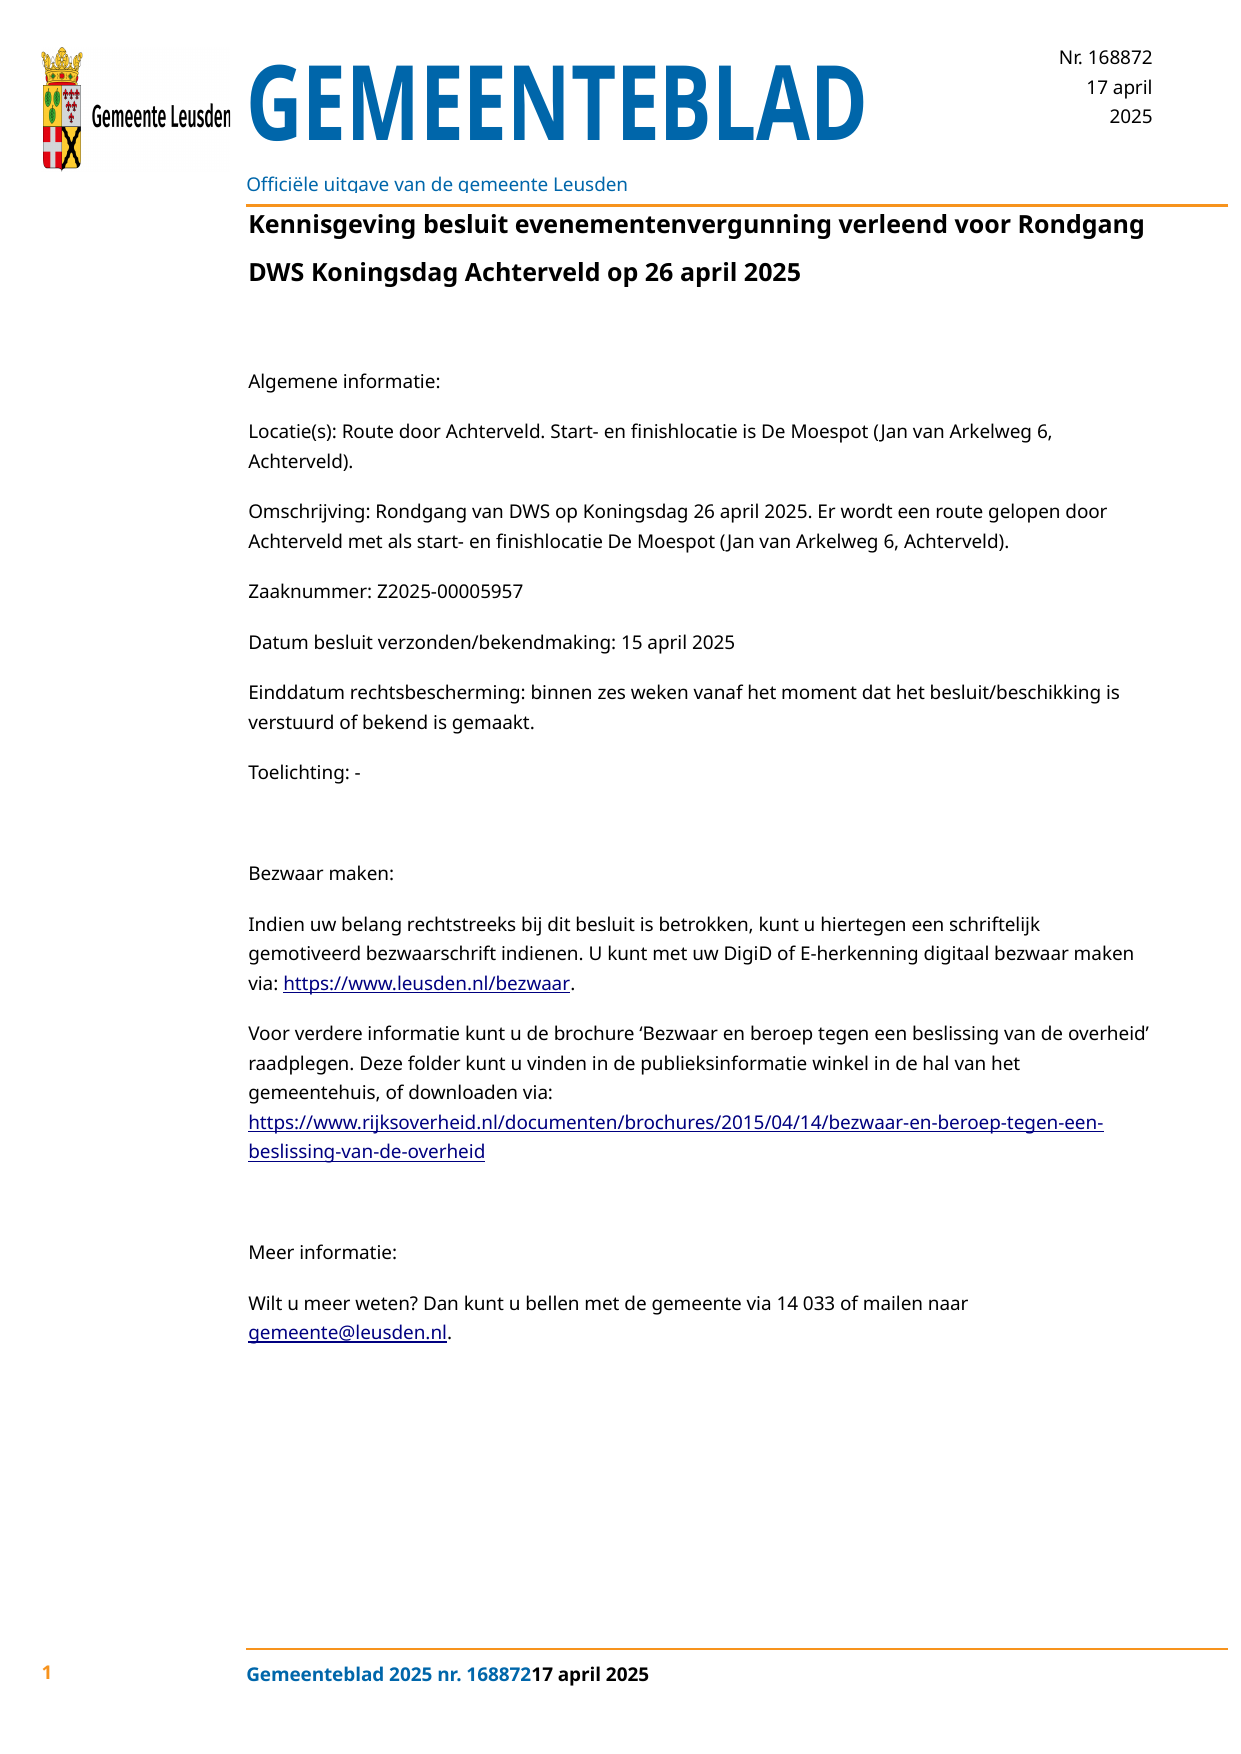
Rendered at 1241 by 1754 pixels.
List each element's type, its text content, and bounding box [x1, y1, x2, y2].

text Datum besluit verzonden/bekendmaking: 15 april 2025 [248, 629, 1152, 655]
text Toelichting: - [248, 759, 1152, 785]
text Indien uw belang rechtstreeks bij dit besluit is betrokken, kunt u hiertegen een schriftelijk gemotiveerd bezwaarschrift indienen. U kunt met uw DigiD of E-herkenning digitaal bezwaar maken via: https://www.leusden.nl/bezwaar. [248, 911, 1152, 996]
picture [41, 47, 231, 172]
text Bezwaar maken: [248, 860, 1152, 886]
text Locatie(s): Route door Achterveld. Start- en finishlocatie is De Moespot (Jan van Arkelweg 6, Achterveld). [248, 419, 1152, 474]
text Meer informatie: [248, 1239, 1152, 1265]
text Algemene informatie: [248, 368, 1152, 394]
text Voor verdere informatie kunt u de brochure ‘Bezwaar en beroep tegen een beslissing van de overheid’ raadplegen. Deze folder kunt u vinden in de publieksinformatie winkel in de hal van het gemeentehuis, of downloaden via: https://www.rijksoverheid.nl/documenten/brochures/2015/04/14/bezwaar-en-beroep-tegen-een-beslissing-van-de-overheid [248, 1020, 1152, 1164]
text Zaaknummer: Z2025-00005957 [248, 579, 1152, 604]
text Wilt u meer weten? Dan kunt u bellen met de gemeente via 14 033 of mailen naar gemeente@leusden.nl. [248, 1290, 1152, 1345]
text Einddatum rechtsbescherming: binnen zes weken vanaf het moment dat het besluit/beschikking is verstuurd of bekend is gemaakt. [248, 679, 1152, 735]
text Kennisgeving besluit evenementenvergunning verleend voor Rondgang DWS Koningsdag Achterveld op 26 april 2025 [248, 207, 1152, 288]
text Omschrijving: Rondgang van DWS op Koningsdag 26 april 2025. Er wordt een route gelopen door Achterveld met als start- en finishlocatie De Moespot (Jan van Arkelweg 6, Achterveld). [248, 499, 1152, 554]
